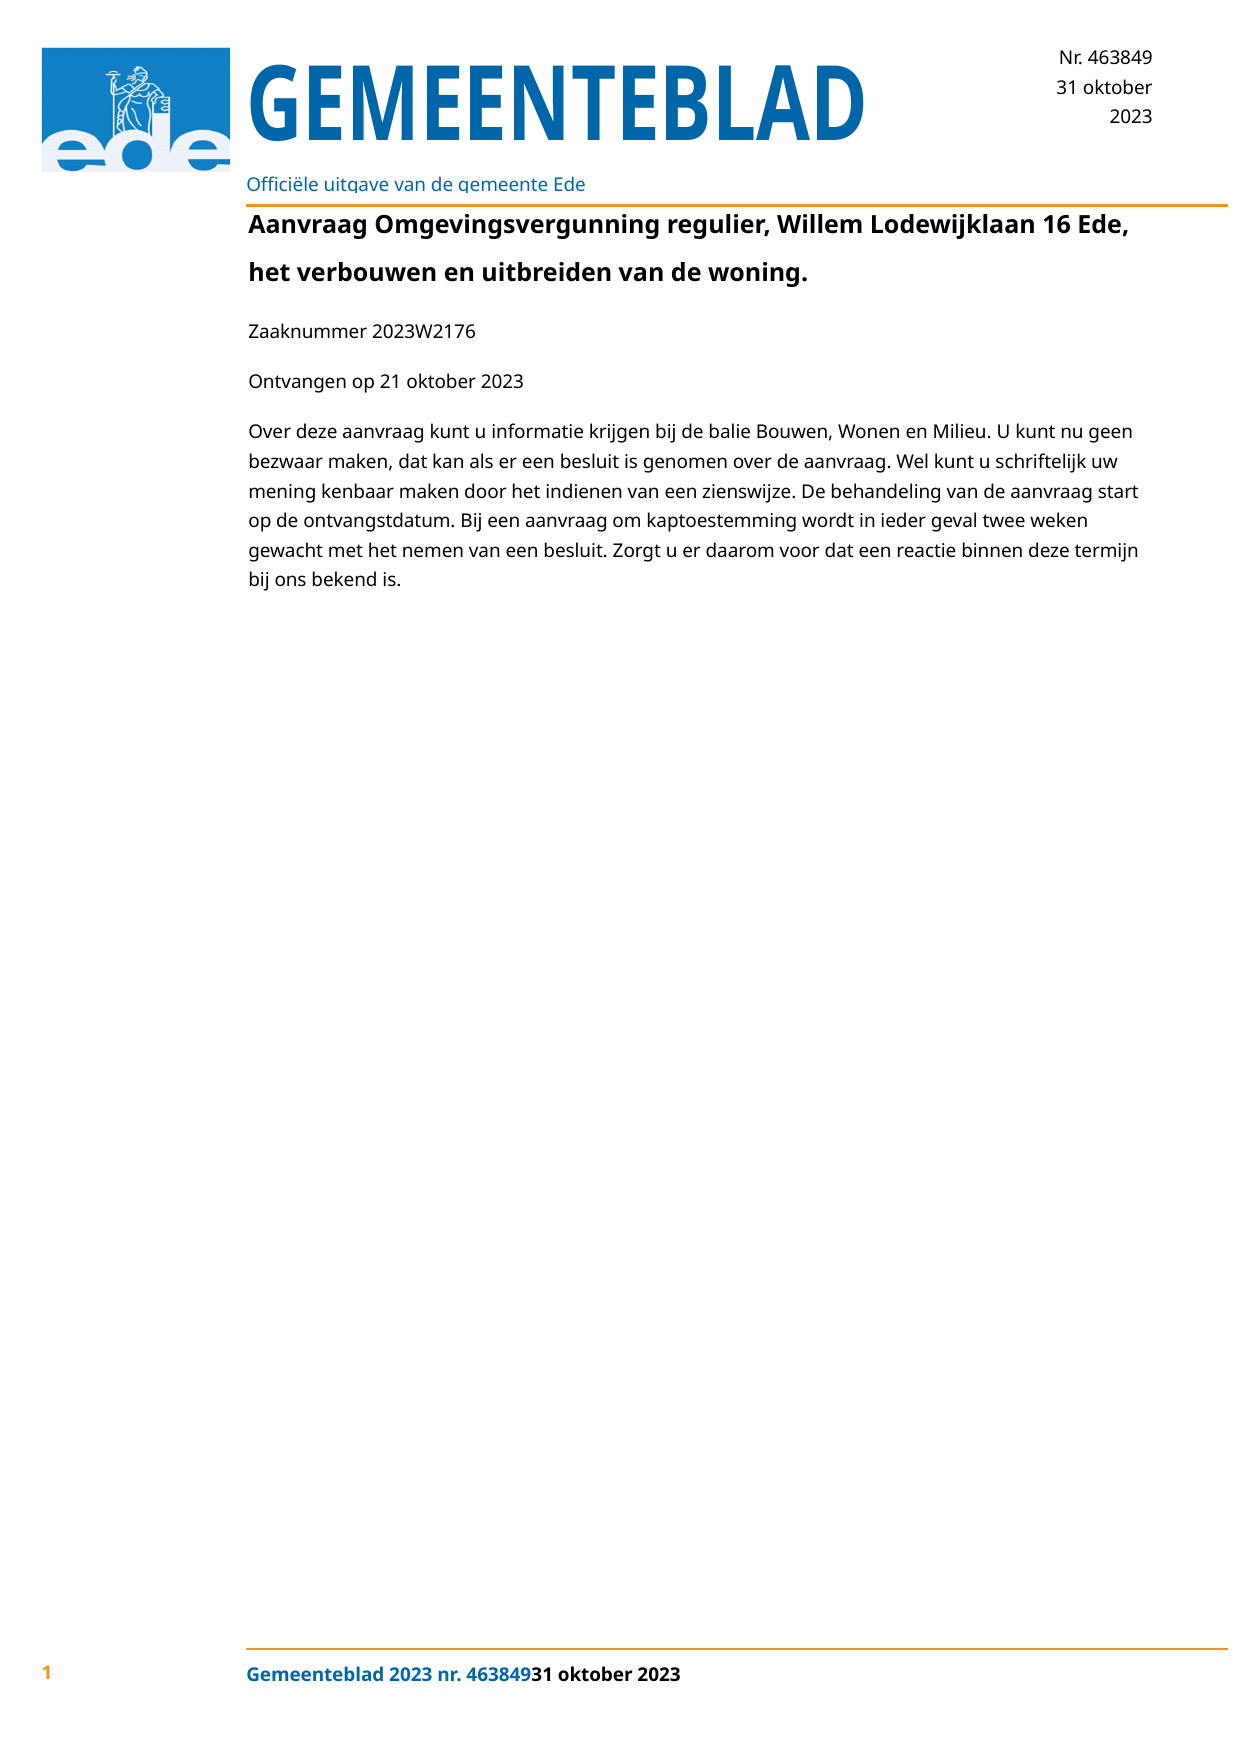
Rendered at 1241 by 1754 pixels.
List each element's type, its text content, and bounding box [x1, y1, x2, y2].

text Over deze aanvraag kunt u informatie krijgen bij de balie Bouwen, Wonen en Milieu. U kunt nu geen bezwaar maken, dat kan als er een besluit is genomen over de aanvraag. Wel kunt u schriftelijk uw mening kenbaar maken door het indienen van een zienswijze. De behandeling van de aanvraag start op de ontvangstdatum. Bij een aanvraag om kaptoestemming wordt in ieder geval twee weken gewacht met het nemen van een besluit. Zorgt u er daarom voor dat een reactie binnen deze termijn bij ons bekend is. [248, 419, 1152, 592]
text Aanvraag Omgevingsvergunning regulier, Willem Lodewijklaan 16 Ede, het verbouwen en uitbreiden van de woning. [248, 207, 1152, 288]
picture [41, 47, 231, 172]
text Ontvangen op 21 oktober 2023 [248, 368, 1152, 394]
text Zaaknummer 2023W2176 [248, 318, 1152, 344]
